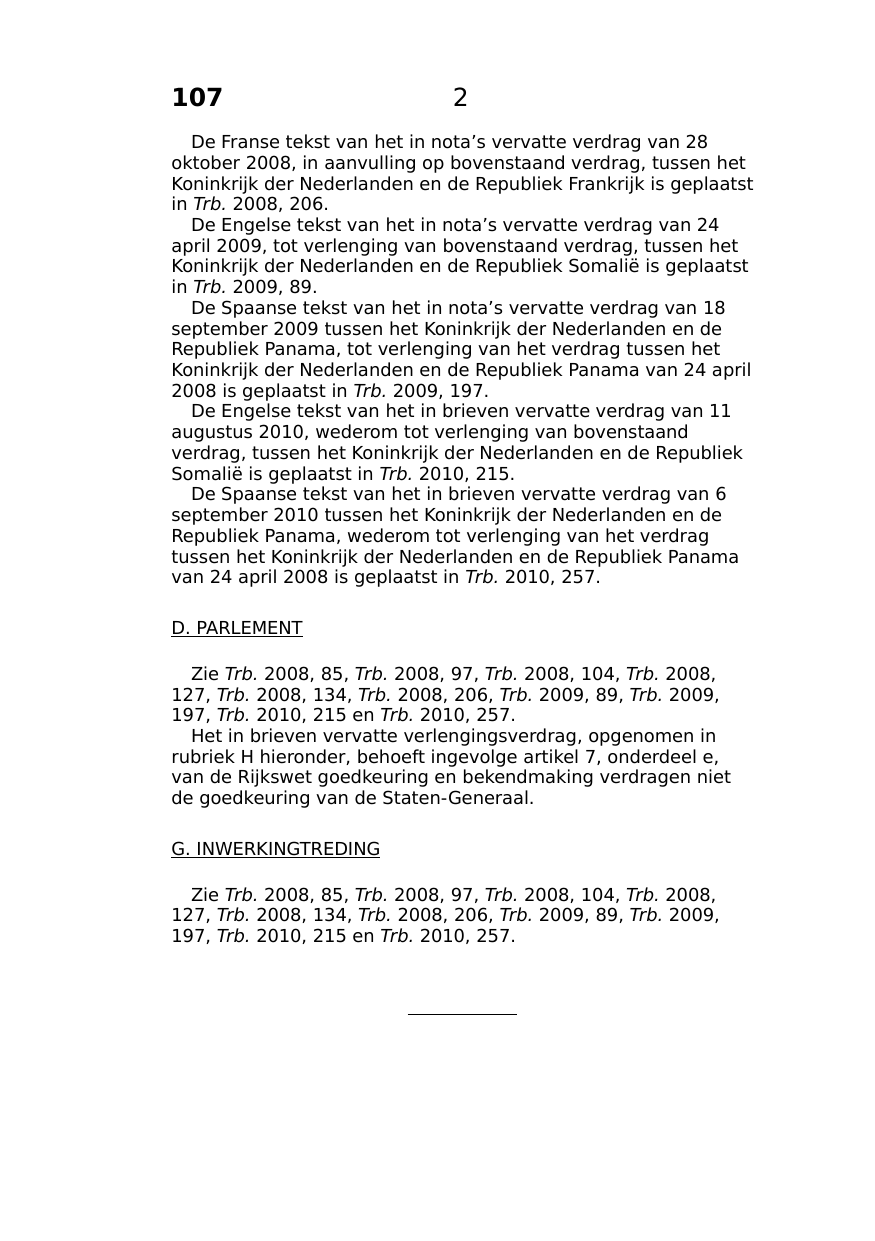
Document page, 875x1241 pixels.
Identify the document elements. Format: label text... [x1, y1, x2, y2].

text De Spaanse tekst van het in brieven vervatte verdrag van 6 september 2010 tussen het Koninkrijk der Nederlanden en de Republiek Panama, wederom tot verlenging van het verdrag tussen het Koninkrijk der Nederlanden en de Republiek Panama van 24 april 2008 is geplaatst in Trb. 2010, 257. [171, 484, 756, 588]
text De Engelse tekst van het in nota’s vervatte verdrag van 24 april 2009, tot verlenging van bovenstaand verdrag, tussen het Koninkrijk der Nederlanden en de Republiek Somalië is geplaatst in Trb. 2009, 89. [171, 215, 756, 298]
subtitle D. PARLEMENT [171, 618, 756, 639]
text Het in brieven vervatte verlengingsverdrag, opgenomen in rubriek H hieronder, behoeft ingevolge artikel 7, onderdeel e, van de Rijkswet goedkeuring en bekendmaking verdragen niet de goedkeuring van de Staten-Generaal. [171, 726, 756, 809]
text Zie Trb. 2008, 85, Trb. 2008, 97, Trb. 2008, 104, Trb. 2008, 127, Trb. 2008, 134, Trb. 2008, 206, Trb. 2009, 89, Trb. 2009, 197, Trb. 2010, 215 en Trb. 2010, 257. [171, 884, 756, 947]
text De Spaanse tekst van het in nota’s vervatte verdrag van 18 september 2009 tussen het Koninkrijk der Nederlanden en de Republiek Panama, tot verlenging van het verdrag tussen het Koninkrijk der Nederlanden en de Republiek Panama van 24 april 2008 is geplaatst in Trb. 2009, 197. [171, 298, 756, 401]
text De Franse tekst van het in nota’s vervatte verdrag van 28 oktober 2008, in aanvulling op bovenstaand verdrag, tussen het Koninkrijk der Nederlanden en de Republiek Frankrijk is geplaatst in Trb. 2008, 206. [171, 132, 756, 215]
text De Engelse tekst van het in brieven vervatte verdrag van 11 augustus 2010, wederom tot verlenging van bovenstaand verdrag, tussen het Koninkrijk der Nederlanden en de Republiek Somalië is geplaatst in Trb. 2010, 215. [171, 401, 756, 484]
subtitle G. INWERKINGTREDING [171, 839, 756, 859]
text Zie Trb. 2008, 85, Trb. 2008, 97, Trb. 2008, 104, Trb. 2008, 127, Trb. 2008, 134, Trb. 2008, 206, Trb. 2009, 89, Trb. 2009, 197, Trb. 2010, 215 en Trb. 2010, 257. [171, 664, 756, 726]
